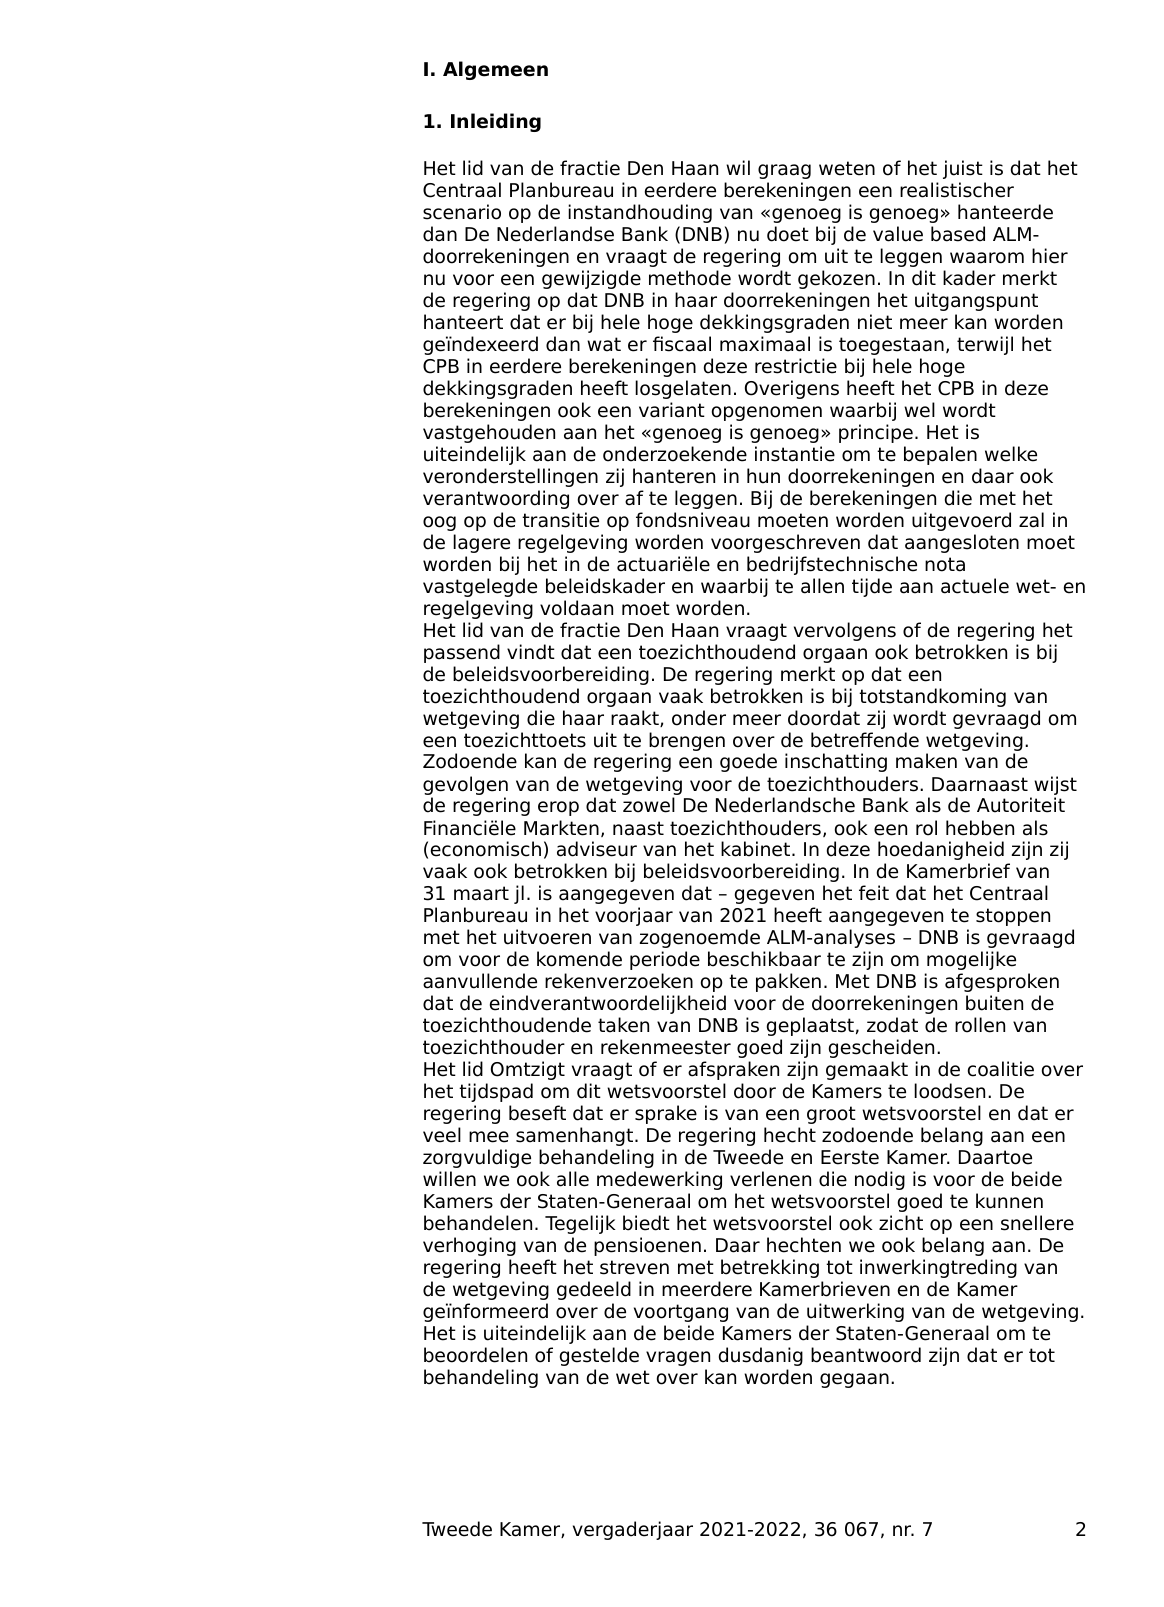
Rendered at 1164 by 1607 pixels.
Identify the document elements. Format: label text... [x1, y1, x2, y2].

text Het lid van de fractie Den Haan wil graag weten of het juist is dat het Centraal Planbureau in eerdere berekeningen een realistischer scenario op de instandhouding van «genoeg is genoeg» hanteerde dan De Nederlandse Bank (DNB) nu doet bij de value based ALM-doorrekeningen en vraagt de regering om uit te leggen waarom hier nu voor een gewijzigde methode wordt gekozen. In dit kader merkt de regering op dat DNB in haar doorrekeningen het uitgangspunt hanteert dat er bij hele hoge dekkingsgraden niet meer kan worden geïndexeerd dan wat er fiscaal maximaal is toegestaan, terwijl het CPB in eerdere berekeningen deze restrictie bij hele hoge dekkingsgraden heeft losgelaten. Overigens heeft het CPB in deze berekeningen ook een variant opgenomen waarbij wel wordt vastgehouden aan het «genoeg is genoeg» principe. Het is uiteindelijk aan de onderzoekende instantie om te bepalen welke veronderstellingen zij hanteren in hun doorrekeningen en daar ook verantwoording over af te leggen. Bij de berekeningen die met het oog op de transitie op fondsniveau moeten worden uitgevoerd zal in de lagere regelgeving worden voorgeschreven dat aangesloten moet worden bij het in de actuariële en bedrijfstechnische nota vastgelegde beleidskader en waarbij te allen tijde aan actuele wet- en regelgeving voldaan moet worden. [422, 158, 1087, 619]
subtitle I. Algemeen [422, 59, 1087, 81]
text Het lid van de fractie Den Haan vraagt vervolgens of de regering het passend vindt dat een toezichthoudend orgaan ook betrokken is bij de beleidsvoorbereiding. De regering merkt op dat een toezichthoudend orgaan vaak betrokken is bij totstandkoming van wetgeving die haar raakt, onder meer doordat zij wordt gevraagd om een toezichttoets uit te brengen over de betreffende wetgeving. Zodoende kan de regering een goede inschatting maken van de gevolgen van de wetgeving voor de toezichthouders. Daarnaast wijst de regering erop dat zowel De Nederlandsche Bank als de Autoriteit Financiële Markten, naast toezichthouders, ook een rol hebben als (economisch) adviseur van het kabinet. In deze hoedanigheid zijn zij vaak ook betrokken bij beleidsvoorbereiding. In de Kamerbrief van 31 maart jl. is aangegeven dat – gegeven het feit dat het Centraal Planbureau in het voorjaar van 2021 heeft aangegeven te stoppen met het uitvoeren van zogenoemde ALM-analyses – DNB is gevraagd om voor de komende periode beschikbaar te zijn om mogelijke aanvullende rekenverzoeken op te pakken. Met DNB is afgesproken dat de eindverantwoordelijkheid voor de doorrekeningen buiten de toezichthoudende taken van DNB is geplaatst, zodat de rollen van toezichthouder en rekenmeester goed zijn gescheiden. [422, 619, 1087, 1059]
subtitle 1. Inleiding [422, 111, 1087, 133]
text Het lid Omtzigt vraagt of er afspraken zijn gemaakt in de coalitie over het tijdspad om dit wetsvoorstel door de Kamers te loodsen. De regering beseft dat er sprake is van een groot wetsvoorstel en dat er veel mee samenhangt. De regering hecht zodoende belang aan een zorgvuldige behandeling in de Tweede en Eerste Kamer. Daartoe willen we ook alle medewerking verlenen die nodig is voor de beide Kamers der Staten-Generaal om het wetsvoorstel goed te kunnen behandelen. Tegelijk biedt het wetsvoorstel ook zicht op een snellere verhoging van de pensioenen. Daar hechten we ook belang aan. De regering heeft het streven met betrekking tot inwerkingtreding van de wetgeving gedeeld in meerdere Kamerbrieven en de Kamer geïnformeerd over de voortgang van de uitwerking van de wetgeving. Het is uiteindelijk aan de beide Kamers der Staten-Generaal om te beoordelen of gestelde vragen dusdanig beantwoord zijn dat er tot behandeling van de wet over kan worden gegaan. [422, 1059, 1087, 1389]
